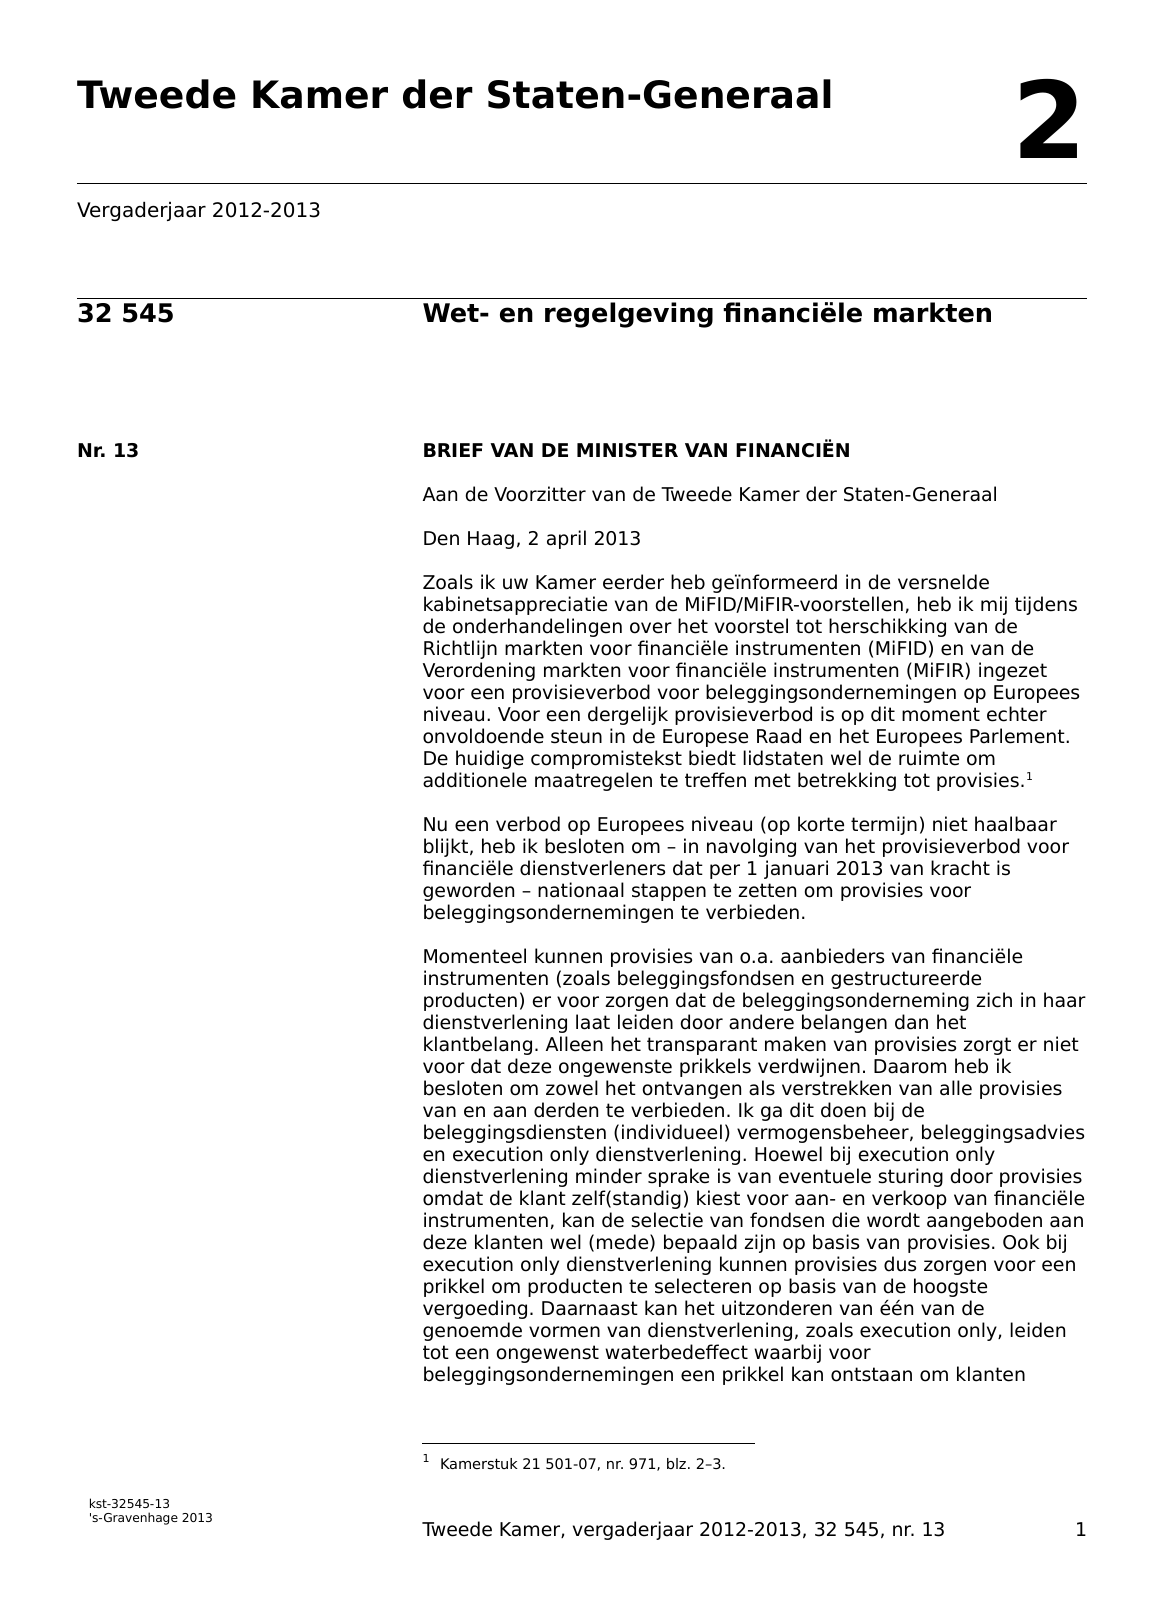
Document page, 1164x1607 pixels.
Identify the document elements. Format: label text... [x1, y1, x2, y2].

subtitle Nr. 13 BRIEF VAN DE MINISTER VAN FINANCIËN [77, 440, 1087, 462]
text Kamerstuk 21 501-07, nr. 971, blz. 2–3. [422, 1452, 1087, 1474]
text Nu een verbod op Europees niveau (op korte termijn) niet haalbaar blijkt, heb ik besloten om – in navolging van het provisieverbod voor financiële dienstverleners dat per 1 januari 2013 van kracht is geworden – nationaal stappen te zetten om provisies voor beleggingsondernemingen te verbieden. [422, 814, 1087, 924]
text Aan de Voorzitter van de Tweede Kamer der Staten-Generaal [422, 484, 1087, 506]
text Den Haag, 2 april 2013 [422, 528, 1087, 550]
text kst-32545-13 [88, 1497, 323, 1511]
table_header 2 [886, 59, 1087, 183]
text 's-Gravenhage 2013 [88, 1511, 323, 1525]
text Momenteel kunnen provisies van o.a. aanbieders van financiële instrumenten (zoals beleggingsfondsen en gestructureerde producten) er voor zorgen dat de beleggingsonderneming zich in haar dienstverlening laat leiden door andere belangen dan het klantbelang. Alleen het transparant maken van provisies zorgt er niet voor dat deze ongewenste prikkels verdwijnen. Daarom heb ik besloten om zowel het ontvangen als verstrekken van alle provisies van en aan derden te verbieden. Ik ga dit doen bij de beleggingsdiensten (individueel) vermogensbeheer, beleggingsadvies en execution only dienstverlening. Hoewel bij execution only dienstverlening minder sprake is van eventuele sturing door provisies omdat de klant zelf(standig) kiest voor aan- en verkoop van financiële instrumenten, kan de selectie van fondsen die wordt aangeboden aan deze klanten wel (mede) bepaald zijn op basis van provisies. Ook bij execution only dienstverlening kunnen provisies dus zorgen voor een prikkel om producten te selecteren op basis van de hoogste vergoeding. Daarnaast kan het uitzonderen van één van de genoemde vormen van dienstverlening, zoals execution only, leiden tot een ongewenst waterbedeffect waarbij voor beleggingsondernemingen een prikkel kan ontstaan om klanten [422, 946, 1087, 1386]
text Zoals ik uw Kamer eerder heb geïnformeerd in de versnelde kabinetsappreciatie van de MiFID/MiFIR-voorstellen, heb ik mij tijdens de onderhandelingen over het voorstel tot herschikking van de Richtlijn markten voor financiële instrumenten (MiFID) en van de Verordening markten voor financiële instrumenten (MiFIR) ingezet voor een provisieverbod voor beleggingsondernemingen op Europees niveau. Voor een dergelijk provisieverbod is op dit moment echter onvoldoende steun in de Europese Raad en het Europees Parlement. De huidige compromistekst biedt lidstaten wel de ruimte om additionele maatregelen te treffen met betrekking tot provisies. [422, 572, 1087, 792]
table_cell Vergaderjaar 2012-2013 [77, 184, 1087, 298]
subtitle 32 545 Wet- en regelgeving financiële markten [77, 299, 1087, 329]
table_header Tweede Kamer der Staten-Generaal [77, 59, 886, 183]
